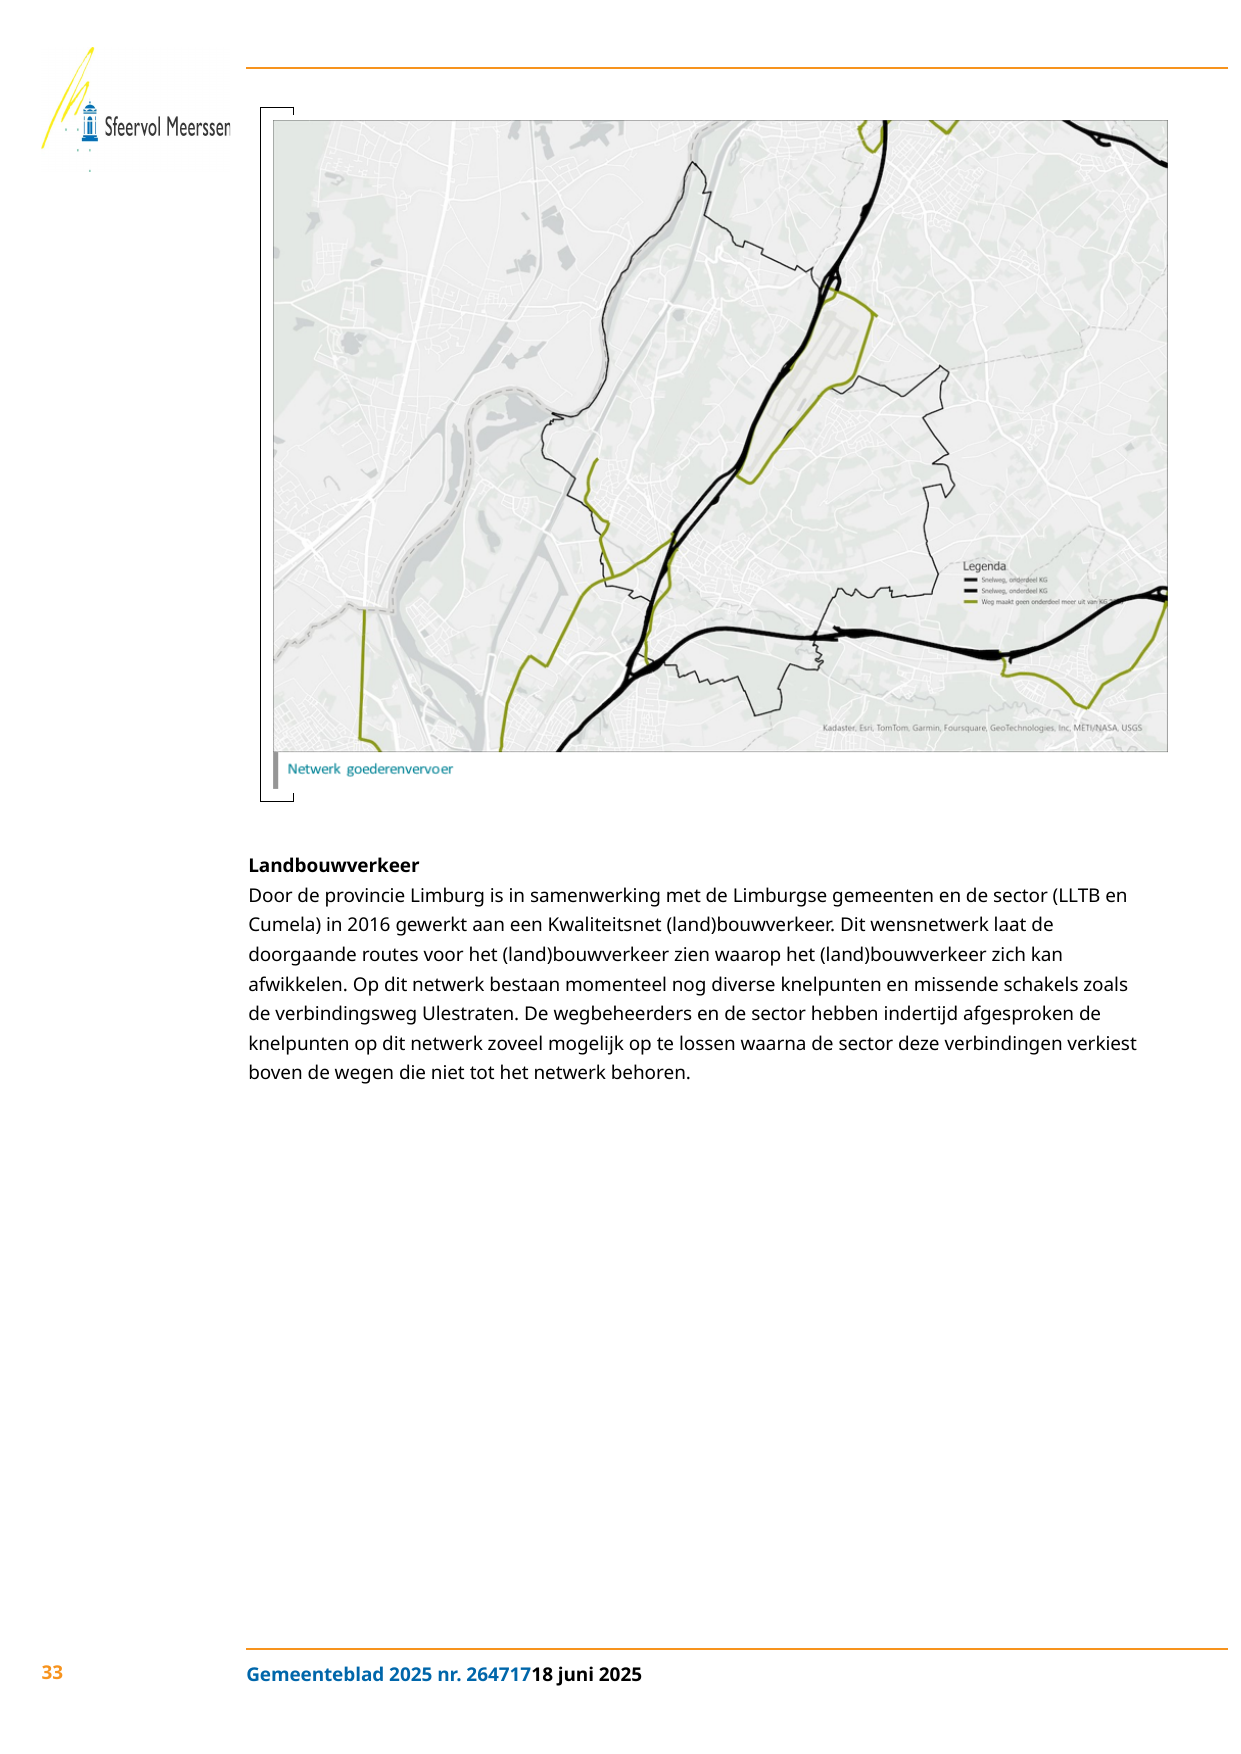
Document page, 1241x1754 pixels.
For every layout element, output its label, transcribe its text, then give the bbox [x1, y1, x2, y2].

picture [268, 115, 1173, 793]
text Landbouwverkeer [248, 852, 1152, 878]
text Door de provincie Limburg is in samenwerking met de Limburgse gemeenten en de sector (LLTB en Cumela) in 2016 gewerkt aan een Kwaliteitsnet (land)bouwverkeer. Dit wensnetwerk laat de doorgaande routes voor het (land)bouwverkeer zien waarop het (land)bouwverkeer zich kan afwikkelen. Op dit netwerk bestaan momenteel nog diverse knelpunten en missende schakels zoals de verbindingsweg Ulestraten. De wegbeheerders en de sector hebben indertijd afgesproken de knelpunten op dit netwerk zoveel mogelijk op te lossen waarna de sector deze verbindingen verkiest boven de wegen die niet tot het netwerk behoren. [248, 882, 1152, 1085]
picture [41, 47, 231, 172]
